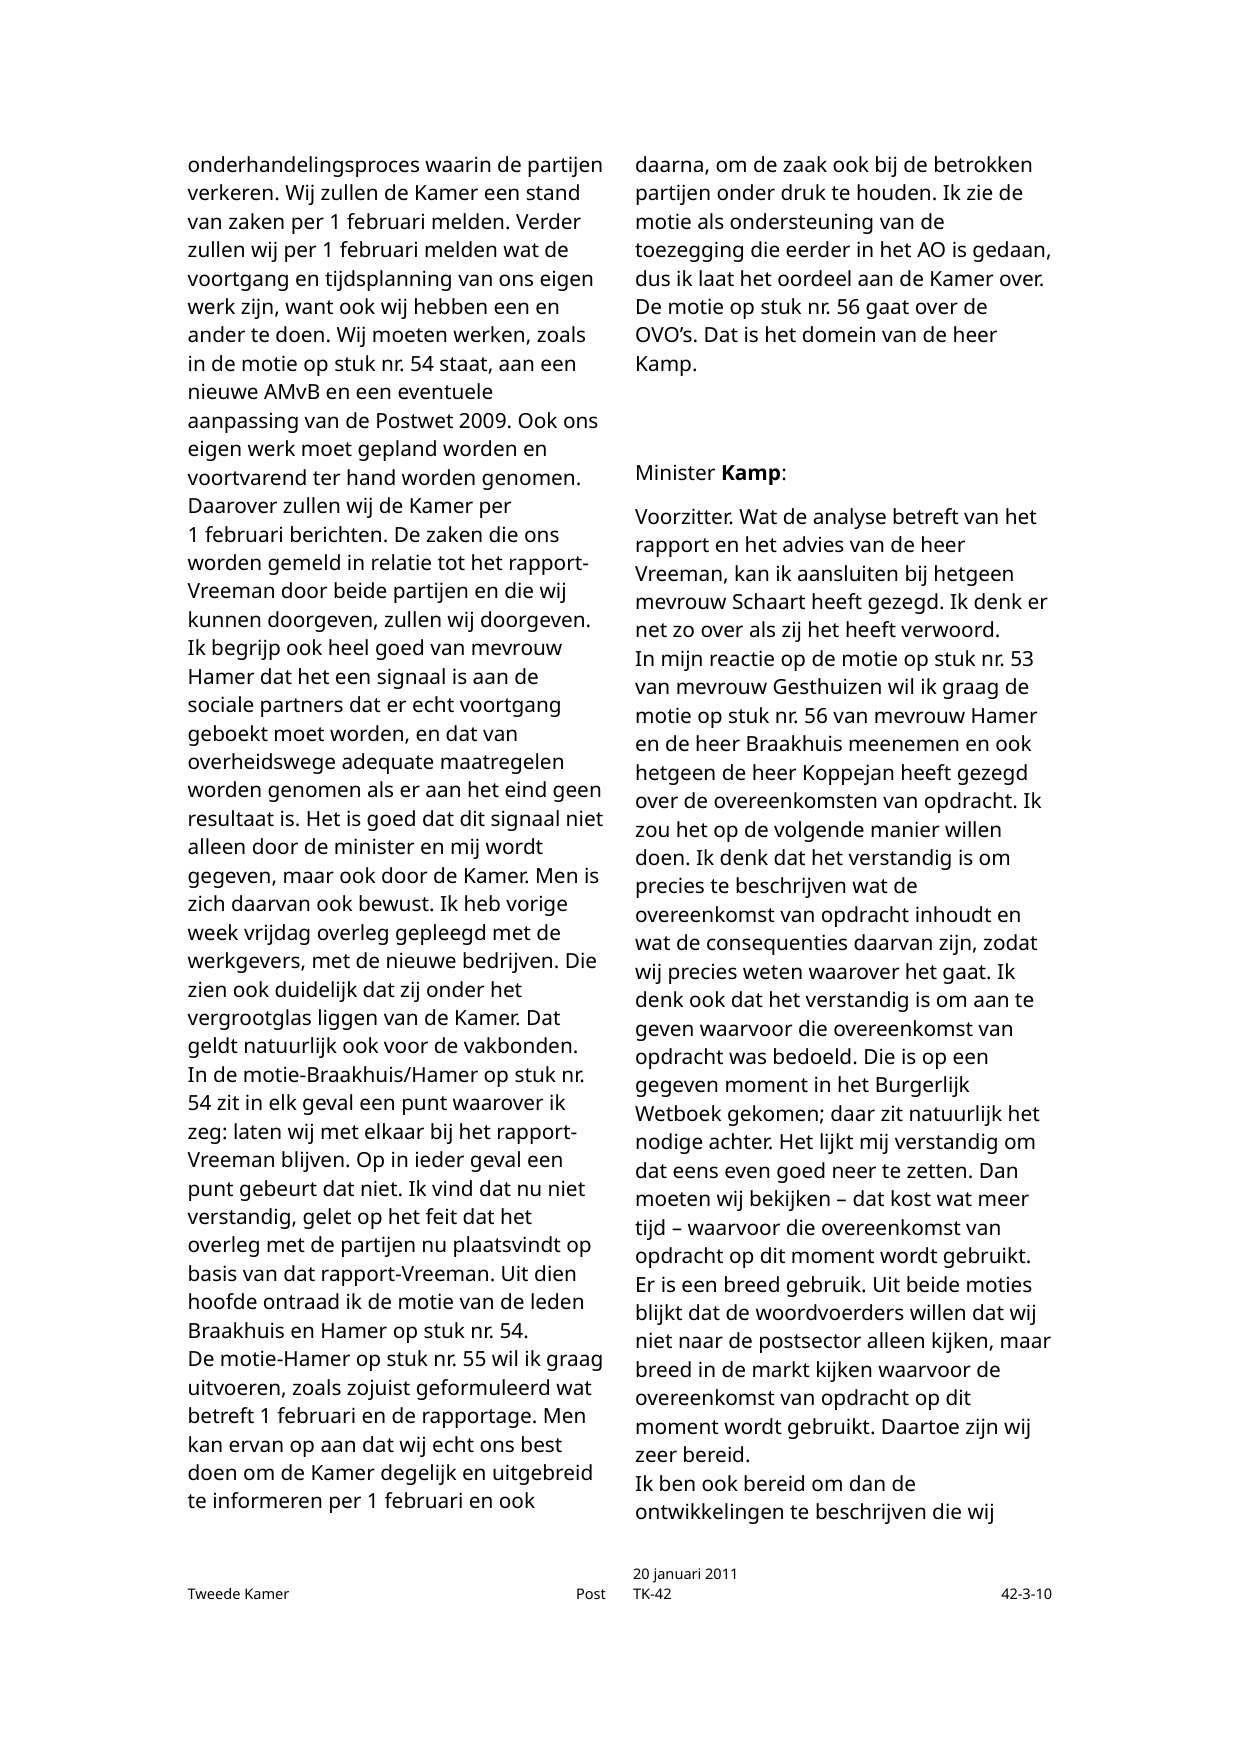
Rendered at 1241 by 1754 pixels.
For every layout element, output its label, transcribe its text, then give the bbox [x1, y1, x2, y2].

text onderhandelingsproces waarin de partijen verkeren. Wij zullen de Kamer een stand van zaken per 1 februari melden. Verder zullen wij per 1 februari melden wat de voortgang en tijdsplanning van ons eigen werk zijn, want ook wij hebben een en ander te doen. Wij moeten werken, zoals in de motie op stuk nr. 54 staat, aan een nieuwe AMvB en een eventuele aanpassing van de Postwet 2009. Ook ons eigen werk moet gepland worden en voortvarend ter hand worden genomen. Daarover zullen wij de Kamer per 1 februari berichten. De zaken die ons worden gemeld in relatie tot het rapport-Vreeman door beide partijen en die wij kunnen doorgeven, zullen wij doorgeven. [187, 150, 605, 633]
text daarna, om de zaak ook bij de betrokken partijen onder druk te houden. Ik zie de motie als ondersteuning van de toezegging die eerder in het AO is gedaan, dus ik laat het oordeel aan de Kamer over. [635, 150, 1053, 292]
text Ik begrijp ook heel goed van mevrouw Hamer dat het een signaal is aan de sociale partners dat er echt voortgang geboekt moet worden, en dat van overheidswege adequate maatregelen worden genomen als er aan het eind geen resultaat is. Het is goed dat dit signaal niet alleen door de minister en mij wordt gegeven, maar ook door de Kamer. Men is zich daarvan ook bewust. Ik heb vorige week vrijdag overleg gepleegd met de werkgevers, met de nieuwe bedrijven. Die zien ook duidelijk dat zij onder het vergrootglas liggen van de Kamer. Dat geldt natuurlijk ook voor de vakbonden. [187, 633, 605, 1060]
text Ik ben ook bereid om dan de ontwikkelingen te beschrijven die wij [635, 1469, 1053, 1526]
text In mijn reactie op de motie op stuk nr. 53 van mevrouw Gesthuizen wil ik graag de motie op stuk nr. 56 van mevrouw Hamer en de heer Braakhuis meenemen en ook hetgeen de heer Koppejan heeft gezegd over de overeenkomsten van opdracht. Ik zou het op de volgende manier willen doen. Ik denk dat het verstandig is om precies te beschrijven wat de overeenkomst van opdracht inhoudt en wat de consequenties daarvan zijn, zodat wij precies weten waarover het gaat. Ik denk ook dat het verstandig is om aan te geven waarvoor die overeenkomst van opdracht was bedoeld. Die is op een gegeven moment in het Burgerlijk Wetboek gekomen; daar zit natuurlijk het nodige achter. Het lijkt mij verstandig om dat eens even goed neer te zetten. Dan moeten wij bekijken – dat kost wat meer tijd – waarvoor die overeenkomst van opdracht op dit moment wordt gebruikt. Er is een breed gebruik. Uit beide moties blijkt dat de woordvoerders willen dat wij niet naar de postsector alleen kijken, maar breed in de markt kijken waarvoor de overeenkomst van opdracht op dit moment wordt gebruikt. Daartoe zijn wij zeer bereid. [635, 644, 1053, 1469]
text De motie op stuk nr. 56 gaat over de OVO’s. Dat is het domein van de heer Kamp. [635, 292, 1053, 377]
text  [635, 407, 1053, 436]
text Minister Kamp: [635, 458, 1053, 487]
text In de motie-Braakhuis/Hamer op stuk nr. 54 zit in elk geval een punt waarover ik zeg: laten wij met elkaar bij het rapport-Vreeman blijven. Op in ieder geval een punt gebeurt dat niet. Ik vind dat nu niet verstandig, gelet op het feit dat het overleg met de partijen nu plaatsvindt op basis van dat rapport-Vreeman. Uit dien hoofde ontraad ik de motie van de leden Braakhuis en Hamer op stuk nr. 54. [187, 1060, 605, 1344]
text De motie-Hamer op stuk nr. 55 wil ik graag uitvoeren, zoals zojuist geformuleerd wat betreft 1 februari en de rapportage. Men kan ervan op aan dat wij echt ons best doen om de Kamer degelijk en uitgebreid te informeren per 1 februari en ook [187, 1344, 605, 1515]
text Voorzitter. Wat de analyse betreft van het rapport en het advies van de heer Vreeman, kan ik aansluiten bij hetgeen mevrouw Schaart heeft gezegd. Ik denk er net zo over als zij het heeft verwoord. [635, 502, 1053, 644]
